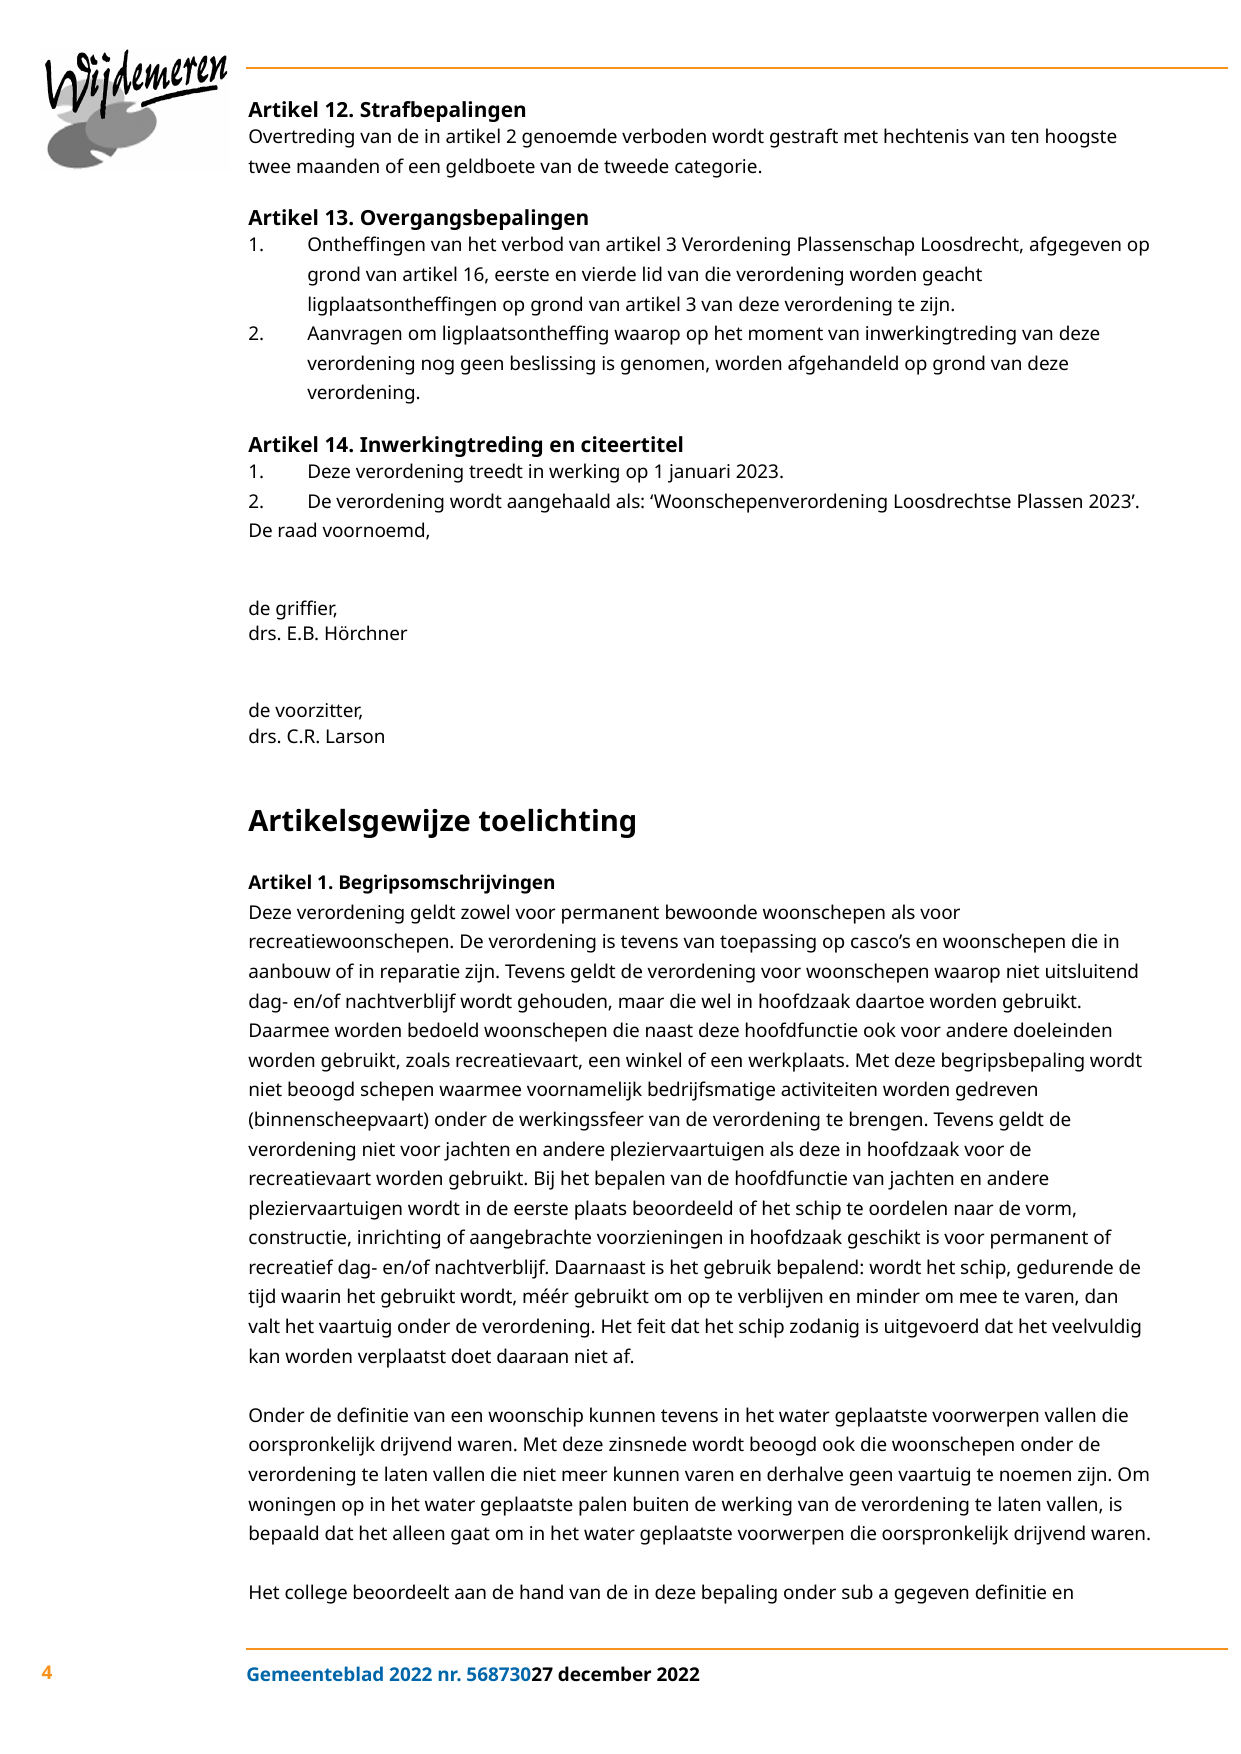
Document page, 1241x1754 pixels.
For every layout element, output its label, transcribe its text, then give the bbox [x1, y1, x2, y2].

list De verordening wordt aangehaald als: ‘Woonschepenverordening Loosdrechtse Plassen 2023’. [248, 488, 1152, 514]
picture [41, 47, 231, 172]
text Artikel 14. Inwerkingtreding en citeertitel [248, 430, 1152, 458]
text Artikelsgewijze toelichting [248, 801, 1152, 840]
text Deze verordening geldt zowel voor permanent bewoonde woonschepen als voor recreatiewoonschepen. De verordening is tevens van toepassing op casco’s en woonschepen die in aanbouw of in reparatie zijn. Tevens geldt de verordening voor woonschepen waarop niet uitsluitend dag- en/of nachtverblijf wordt gehouden, maar die wel in hoofdzaak daartoe worden gebruikt. Daarmee worden bedoeld woonschepen die naast deze hoofdfunctie ook voor andere doeleinden worden gebruikt, zoals recreatievaart, een winkel of een werkplaats. Met deze begripsbepaling wordt niet beoogd schepen waarmee voornamelijk bedrijfsmatige activiteiten worden gedreven (binnenscheepvaart) onder de werkingssfeer van de verordening te brengen. Tevens geldt de verordening niet voor jachten en andere pleziervaartuigen als deze in hoofdzaak voor de recreatievaart worden gebruikt. Bij het bepalen van de hoofdfunctie van jachten en andere pleziervaartuigen wordt in de eerste plaats beoordeeld of het schip te oordelen naar de vorm, constructie, inrichting of aangebrachte voorzieningen in hoofdzaak geschikt is voor permanent of recreatief dag- en/of nachtverblijf. Daarnaast is het gebruik bepalend: wordt het schip, gedurende de tijd waarin het gebruikt wordt, méér gebruikt om op te verblijven en minder om mee te varen, dan valt het vaartuig onder de verordening. Het feit dat het schip zodanig is uitgevoerd dat het veelvuldig kan worden verplaatst doet daaraan niet af. [248, 899, 1152, 1368]
text Het college beoordeelt aan de hand van de in deze bepaling onder sub a gegeven definitie en [248, 1579, 1152, 1605]
text de voorzitter, [248, 698, 1152, 723]
text Artikel 13. Overgangsbepalingen [248, 203, 1152, 232]
text Onder de definitie van een woonschip kunnen tevens in het water geplaatste voorwerpen vallen die oorspronkelijk drijvend waren. Met deze zinsnede wordt beoogd ook die woonschepen onder de verordening te laten vallen die niet meer kunnen varen en derhalve geen vaartuig te noemen zijn. Om woningen op in het water geplaatste palen buiten de werking van de verordening te laten vallen, is bepaald dat het alleen gaat om in het water geplaatste voorwerpen die oorspronkelijk drijvend waren. [248, 1402, 1152, 1546]
text drs. C.R. Larson [248, 723, 1152, 749]
text de griffier, [248, 595, 1152, 621]
list Aanvragen om ligplaatsontheffing waarop op het moment van inwerkingtreding van deze verordening nog geen beslissing is genomen, worden afgehandeld op grond van deze verordening. [248, 320, 1152, 405]
text De raad voornoemd, [248, 518, 1152, 543]
text Artikel 1. Begripsomschrijvingen [248, 869, 1152, 895]
text Artikel 12. Strafbepalingen [248, 95, 1152, 123]
list Ontheffingen van het verbod van artikel 3 Verordening Plassenschap Loosdrecht, afgegeven op grond van artikel 16, eerste en vierde lid van die verordening worden geacht ligplaatsontheffingen op grond van artikel 3 van deze verordening te zijn. [248, 232, 1152, 317]
text drs. E.B. Hörchner [248, 621, 1152, 646]
text Overtreding van de in artikel 2 genoemde verboden wordt gestraft met hechtenis van ten hoogste twee maanden of een geldboete van de tweede categorie. [248, 123, 1152, 178]
list Deze verordening treedt in werking op 1 januari 2023. [248, 458, 1152, 484]
